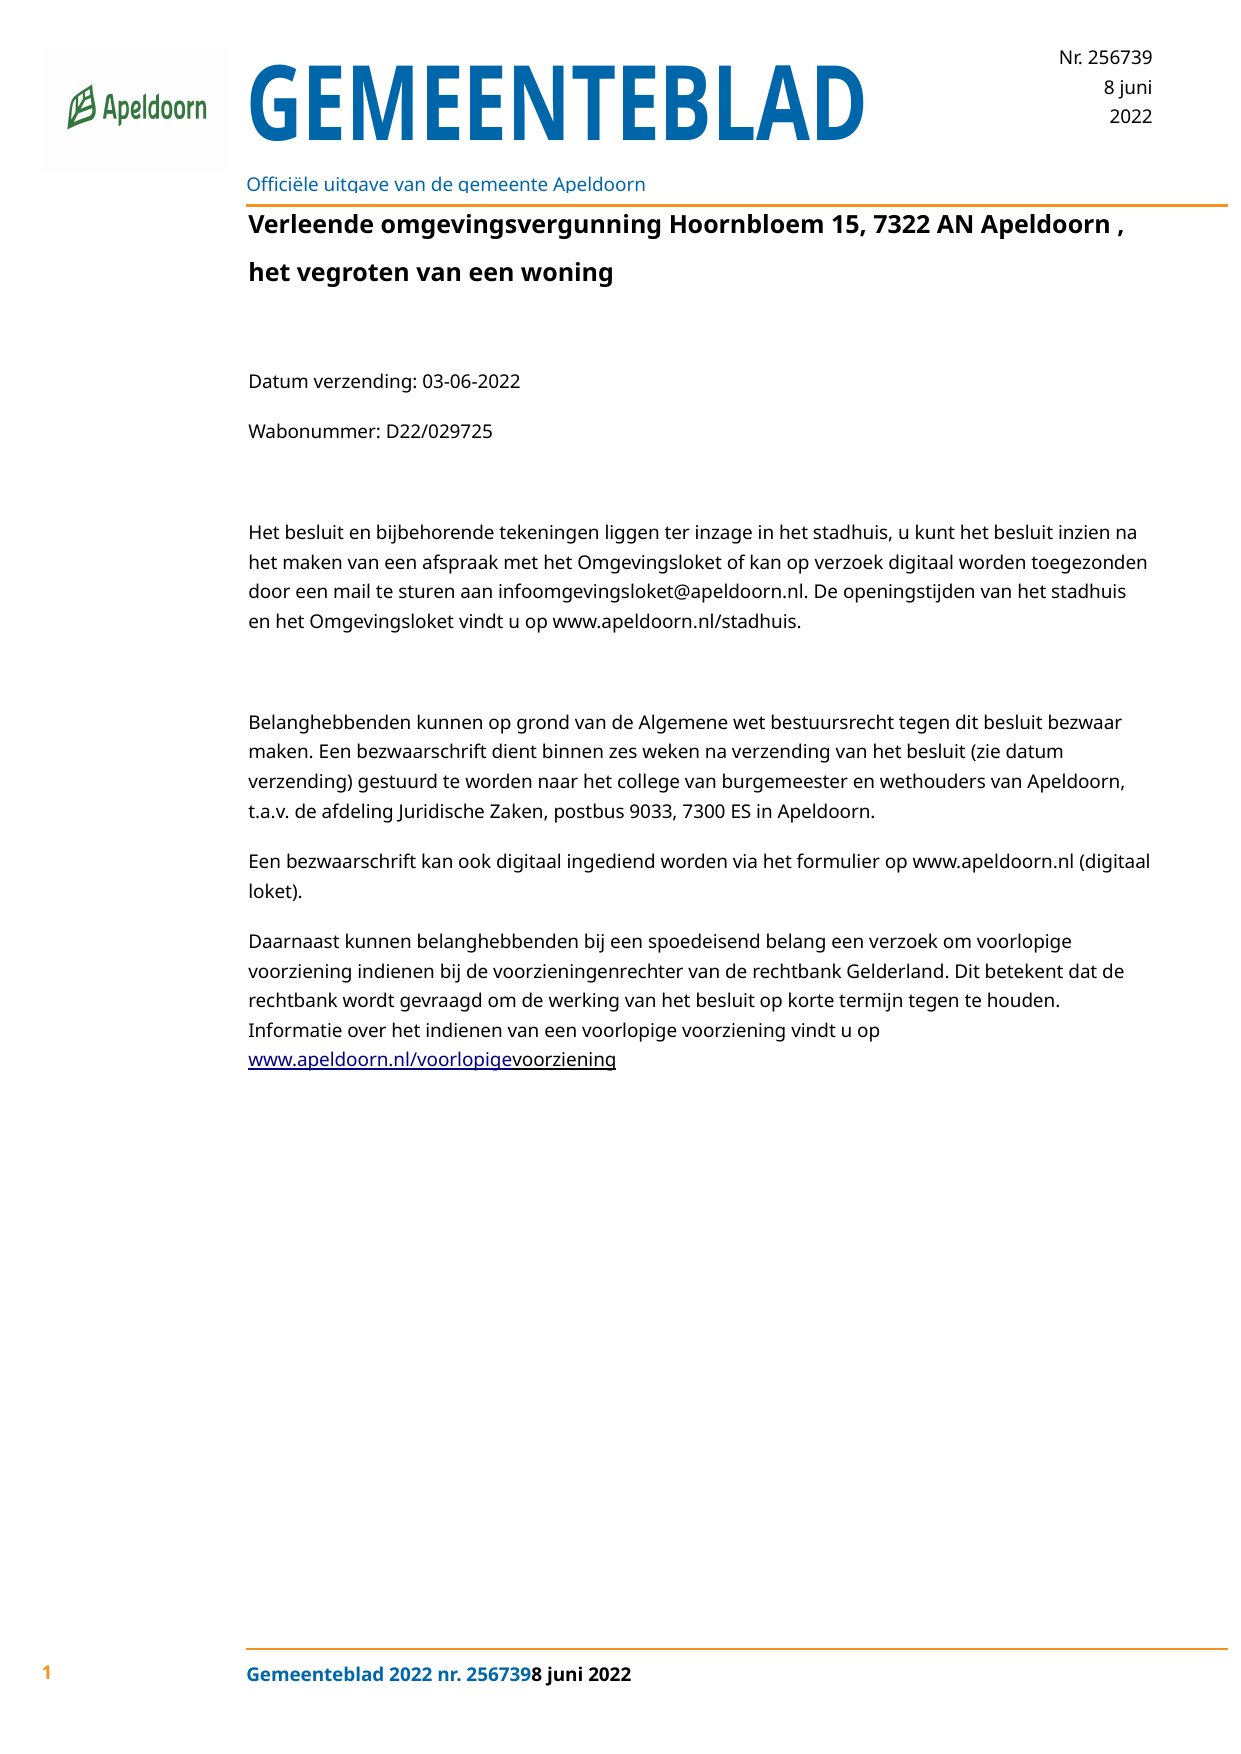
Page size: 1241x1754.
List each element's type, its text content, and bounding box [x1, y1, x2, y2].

text Belanghebbenden kunnen op grond van de Algemene wet bestuursrecht tegen dit besluit bezwaar maken. Een bezwaarschrift dient binnen zes weken na verzending van het besluit (zie datum verzending) gestuurd te worden naar het college van burgemeester en wethouders van Apeldoorn, t.a.v. de afdeling Juridische Zaken, postbus 9033, 7300 ES in Apeldoorn. [248, 709, 1152, 824]
text Wabonummer: D22/029725 [248, 419, 1152, 444]
text Het besluit en bijbehorende tekeningen liggen ter inzage in het stadhuis, u kunt het besluit inzien na het maken van een afspraak met het Omgevingsloket of kan op verzoek digitaal worden toegezonden door een mail te sturen aan infoomgevingsloket@apeldoorn.nl. De openingstijden van het stadhuis en het Omgevingsloket vindt u op www.apeldoorn.nl/stadhuis. [248, 519, 1152, 634]
text Een bezwaarschrift kan ook digitaal ingediend worden via het formulier op www.apeldoorn.nl (digitaal loket). [248, 848, 1152, 904]
text Datum verzending: 03-06-2022 [248, 368, 1152, 394]
text Verleende omgevingsvergunning Hoornbloem 15, 7322 AN Apeldoorn , het vegroten van een woning [248, 207, 1152, 288]
text Daarnaast kunnen belanghebbenden bij een spoedeisend belang een verzoek om voorlopige voorziening indienen bij de voorzieningenrechter van de rechtbank Gelderland. Dit betekent dat de rechtbank wordt gevraagd om de werking van het besluit op korte termijn tegen te houden. Informatie over het indienen van een voorlopige voorziening vindt u op www.apeldoorn.nl/voorlopigevoorziening [248, 928, 1152, 1072]
picture [41, 47, 231, 172]
